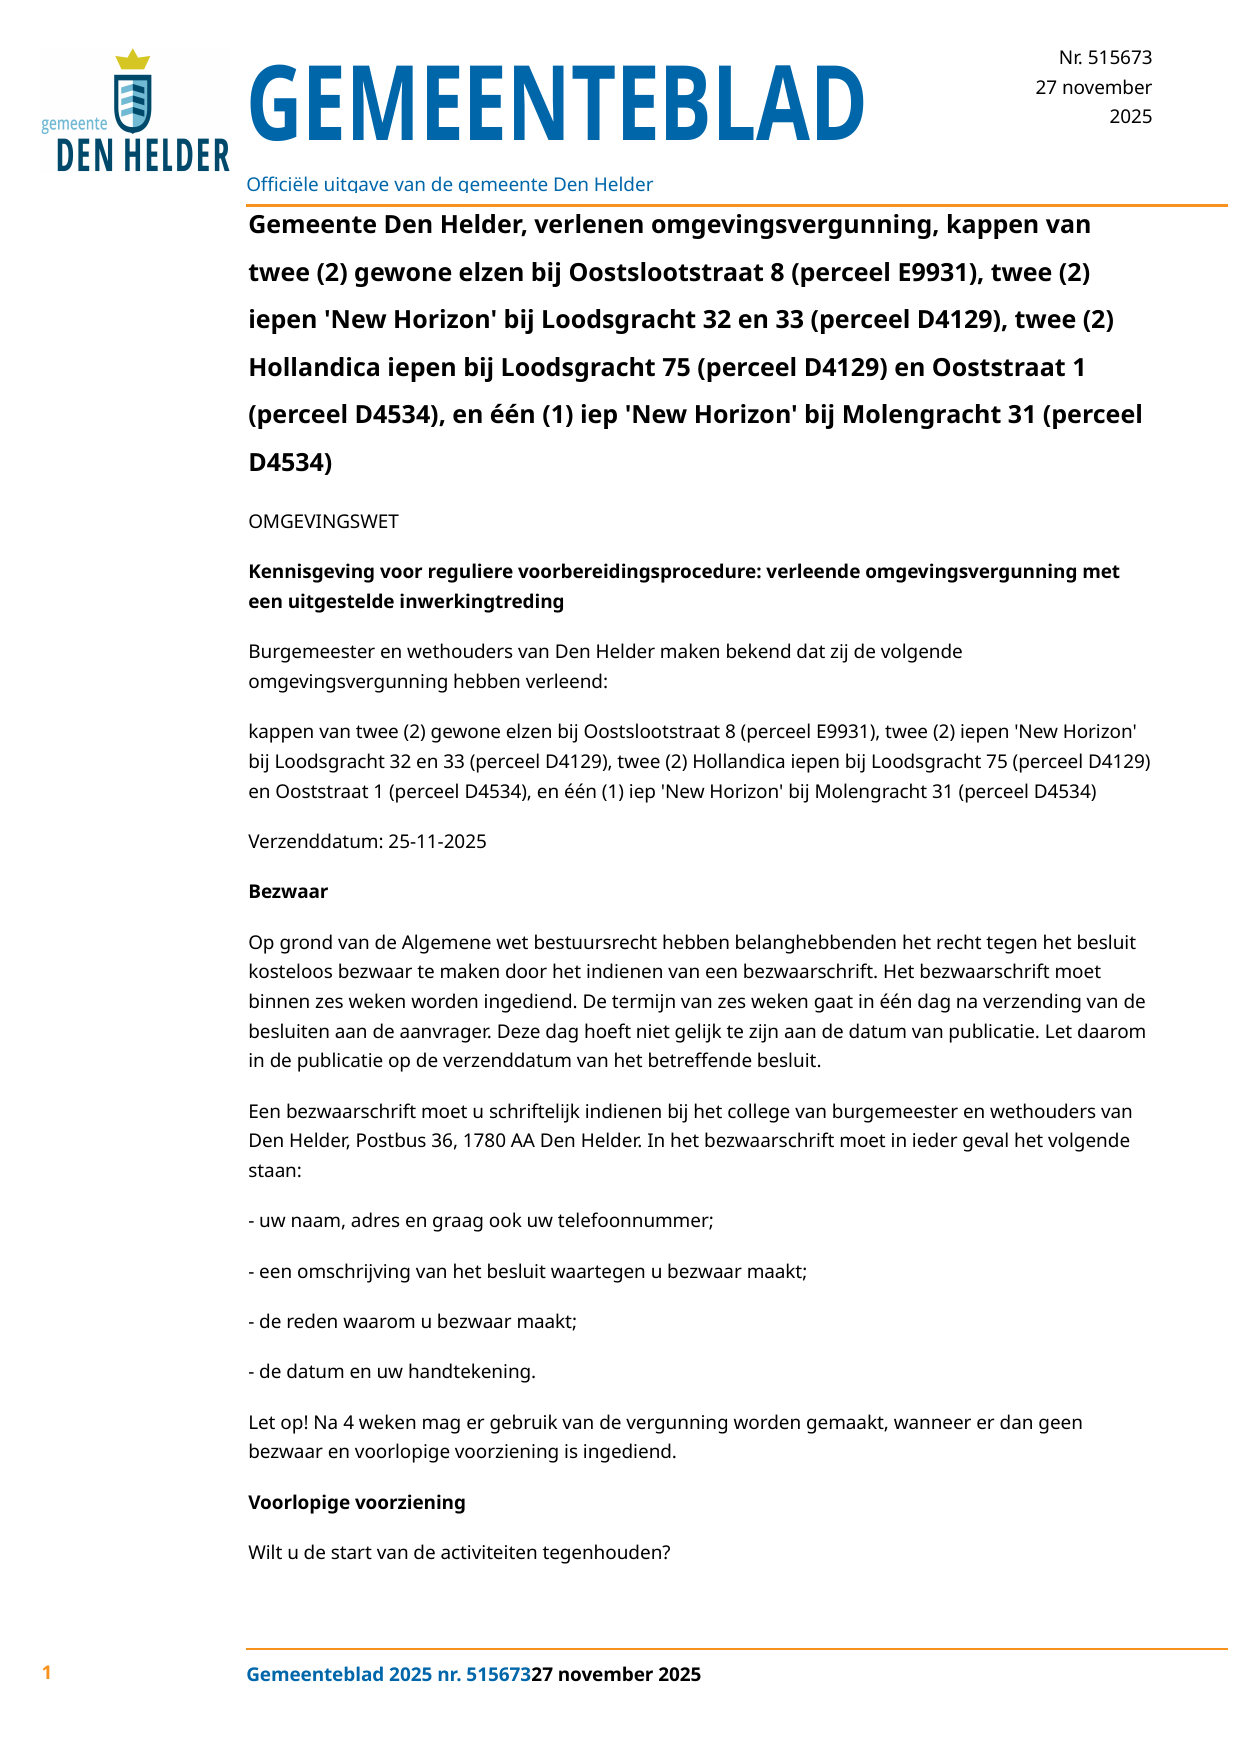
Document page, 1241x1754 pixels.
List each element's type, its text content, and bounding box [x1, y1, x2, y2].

text Burgemeester en wethouders van Den Helder maken bekend dat zij de volgende omgevingsvergunning hebben verleend: [248, 639, 1152, 694]
text OMGEVINGSWET [248, 508, 1152, 534]
text Kennisgeving voor reguliere voorbereidingsprocedure: verleende omgevingsvergunning met een uitgestelde inwerkingtreding [248, 559, 1152, 614]
picture [100, 154, 106, 172]
text Gemeente Den Helder, verlenen omgevingsvergunning, kappen van twee (2) gewone elzen bij Oostslootstraat 8 (perceel E9931), twee (2) iepen 'New Horizon' bij Loodsgracht 32 en 33 (perceel D4129), twee (2) Hollandica iepen bij Loodsgracht 75 (perceel D4129) en Ooststraat 1 (perceel D4534), en één (1) iep 'New Horizon' bij Molengracht 31 (perceel D4534) [248, 207, 1152, 479]
picture [63, 144, 68, 165]
text Let op! Na 4 weken mag er gebruik van de vergunning worden gemaakt, wanneer er dan geen bezwaar en voorlopige voorziening is ingediend. [248, 1409, 1152, 1464]
text Wilt u de start van de activiteiten tegenhouden? [248, 1539, 1152, 1565]
text Een bezwaarschrift moet u schriftelijk indienen bij het college van burgemeester en wethouders van Den Helder, Postbus 36, 1780 AA Den Helder. In het bezwaarschrift moet in ieder geval het volgende staan: [248, 1098, 1152, 1183]
picture [41, 47, 231, 172]
text Op grond van de Algemene wet bestuursrecht hebben belanghebbenden het recht tegen het besluit kosteloos bezwaar te maken door het indienen van een bezwaarschrift. Het bezwaarschrift moet binnen zes weken worden ingediend. De termijn van zes weken gaat in één dag na verzending van de besluiten aan de aanvrager. Deze dag hoeft niet gelijk te zijn aan de datum van publicatie. Let daarom in de publicatie op de verzenddatum van het betreffende besluit. [248, 929, 1152, 1073]
picture [220, 160, 224, 172]
picture [182, 144, 187, 165]
text - de reden waarom u bezwaar maakt; [248, 1308, 1152, 1334]
text Voorlopige voorziening [248, 1489, 1152, 1515]
picture [130, 157, 135, 172]
text - uw naam, adres en graag ook uw telefoonnummer; [248, 1207, 1152, 1233]
text Verzenddatum: 25-11-2025 [248, 828, 1152, 854]
text - de datum en uw handtekening. [248, 1359, 1152, 1384]
text kappen van twee (2) gewone elzen bij Oostslootstraat 8 (perceel E9931), twee (2) iepen 'New Horizon' bij Loodsgracht 32 en 33 (perceel D4129), twee (2) Hollandica iepen bij Loodsgracht 75 (perceel D4129) en Ooststraat 1 (perceel D4534), en één (1) iep 'New Horizon' bij Molengracht 31 (perceel D4534) [248, 719, 1152, 804]
text - een omschrijving van het besluit waartegen u bezwaar maakt; [248, 1258, 1152, 1284]
text Bezwaar [248, 879, 1152, 904]
